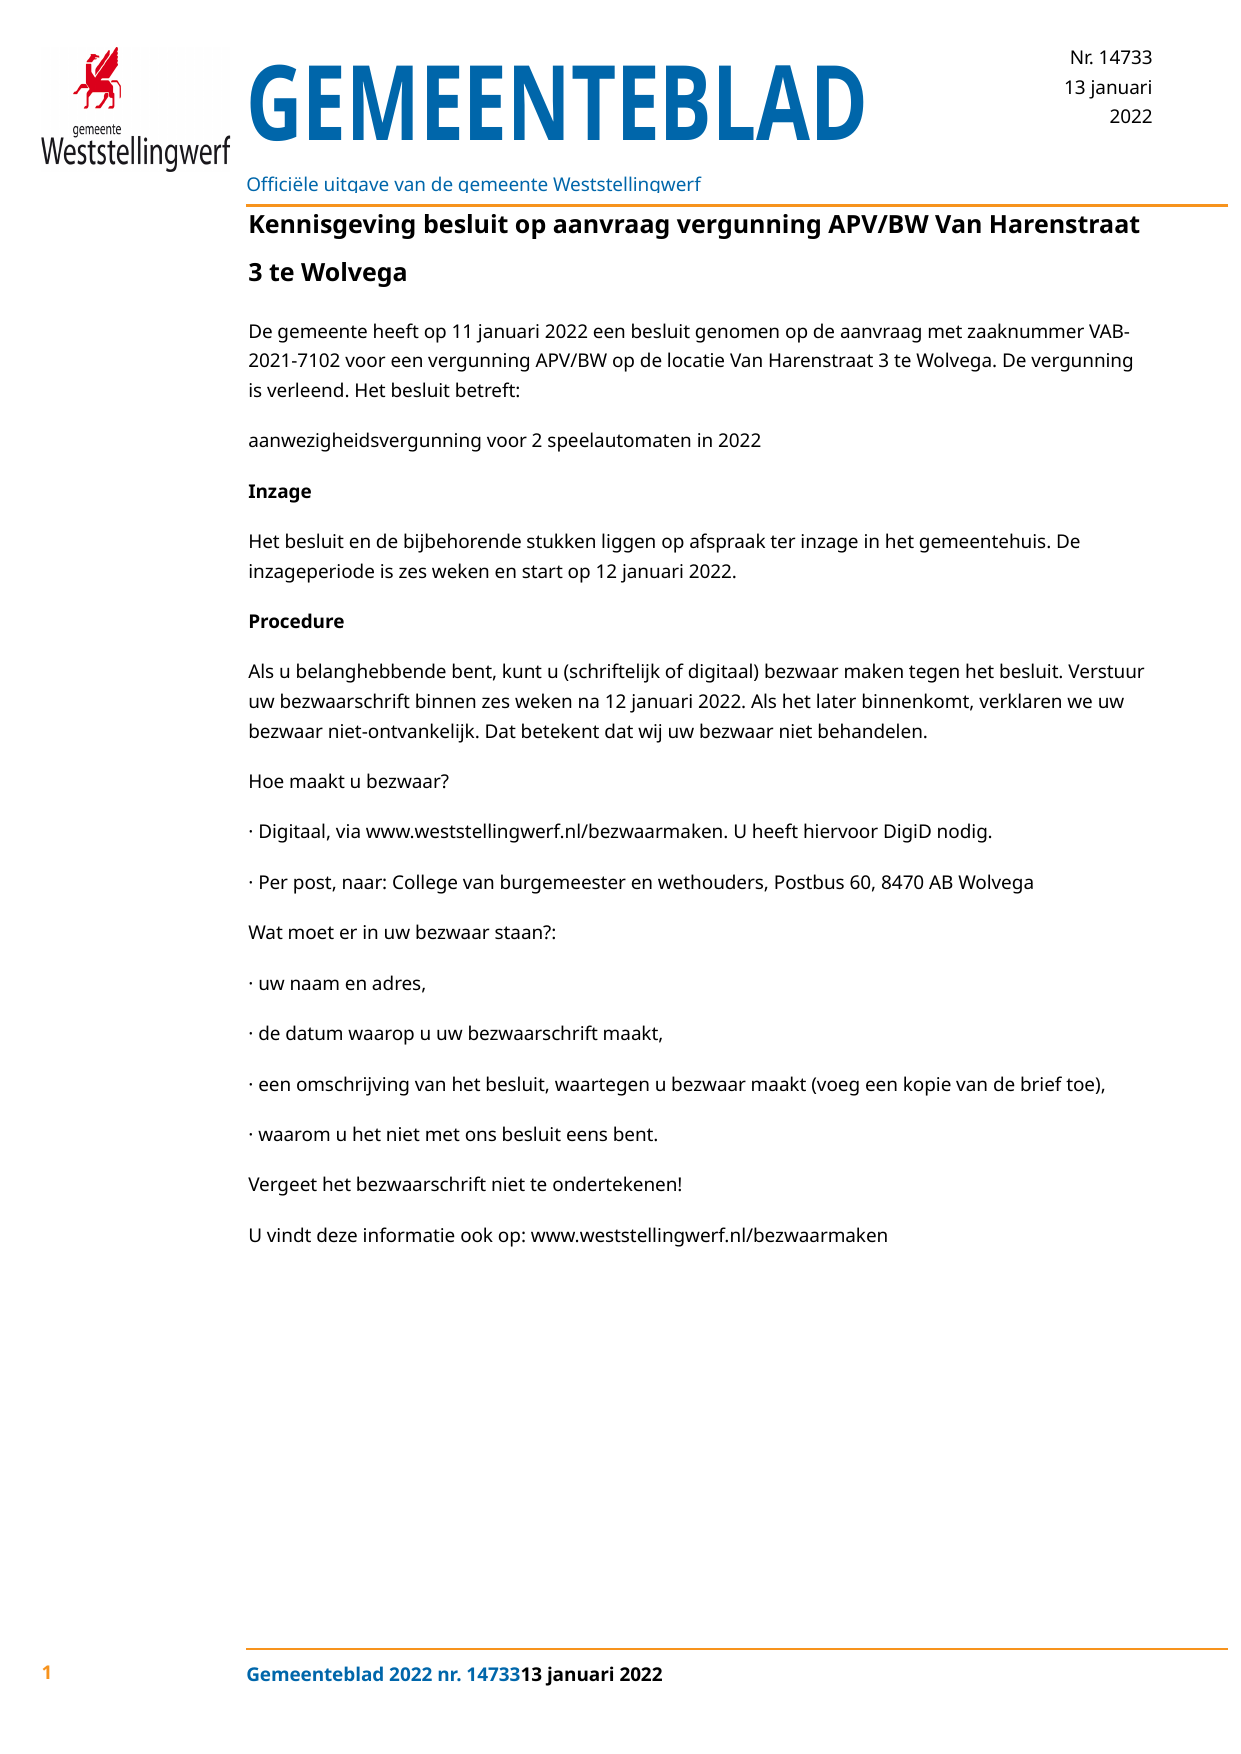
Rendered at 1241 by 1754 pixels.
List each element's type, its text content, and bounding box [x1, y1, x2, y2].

text · de datum waarop u uw bezwaarschrift maakt, [248, 1020, 1152, 1046]
text · een omschrijving van het besluit, waartegen u bezwaar maakt (voeg een kopie van de brief toe), [248, 1071, 1152, 1097]
text · Per post, naar: College van burgemeester en wethouders, Postbus 60, 8470 AB Wolvega [248, 869, 1152, 895]
text U vindt deze informatie ook op: www.weststellingwerf.nl/bezwaarmaken [248, 1222, 1152, 1248]
text De gemeente heeft op 11 januari 2022 een besluit genomen op de aanvraag met zaaknummer VAB-2021-7102 voor een vergunning APV/BW op de locatie Van Harenstraat 3 te Wolvega. De vergunning is verleend. Het besluit betreft: [248, 318, 1152, 403]
text Als u belanghebbende bent, kunt u (schriftelijk of digitaal) bezwaar maken tegen het besluit. Verstuur uw bezwaarschrift binnen zes weken na 12 januari 2022. Als het later binnenkomt, verklaren we uw bezwaar niet-ontvankelijk. Dat betekent dat wij uw bezwaar niet behandelen. [248, 659, 1152, 744]
text Inzage [248, 478, 1152, 504]
text Vergeet het bezwaarschrift niet te ondertekenen! [248, 1172, 1152, 1197]
text Het besluit en de bijbehorende stukken liggen op afspraak ter inzage in het gemeentehuis. De inzageperiode is zes weken en start op 12 januari 2022. [248, 528, 1152, 584]
text aanwezigheidsvergunning voor 2 speelautomaten in 2022 [248, 427, 1152, 453]
text Hoe maakt u bezwaar? [248, 768, 1152, 794]
text Kennisgeving besluit op aanvraag vergunning APV/BW Van Harenstraat 3 te Wolvega [248, 207, 1152, 288]
text · uw naam en adres, [248, 970, 1152, 996]
text Wat moet er in uw bezwaar staan?: [248, 919, 1152, 945]
text · Digitaal, via www.weststellingwerf.nl/bezwaarmaken. U heeft hiervoor DigiD nodig. [248, 819, 1152, 844]
picture [41, 47, 231, 172]
text Procedure [248, 608, 1152, 634]
text · waarom u het niet met ons besluit eens bent. [248, 1121, 1152, 1147]
